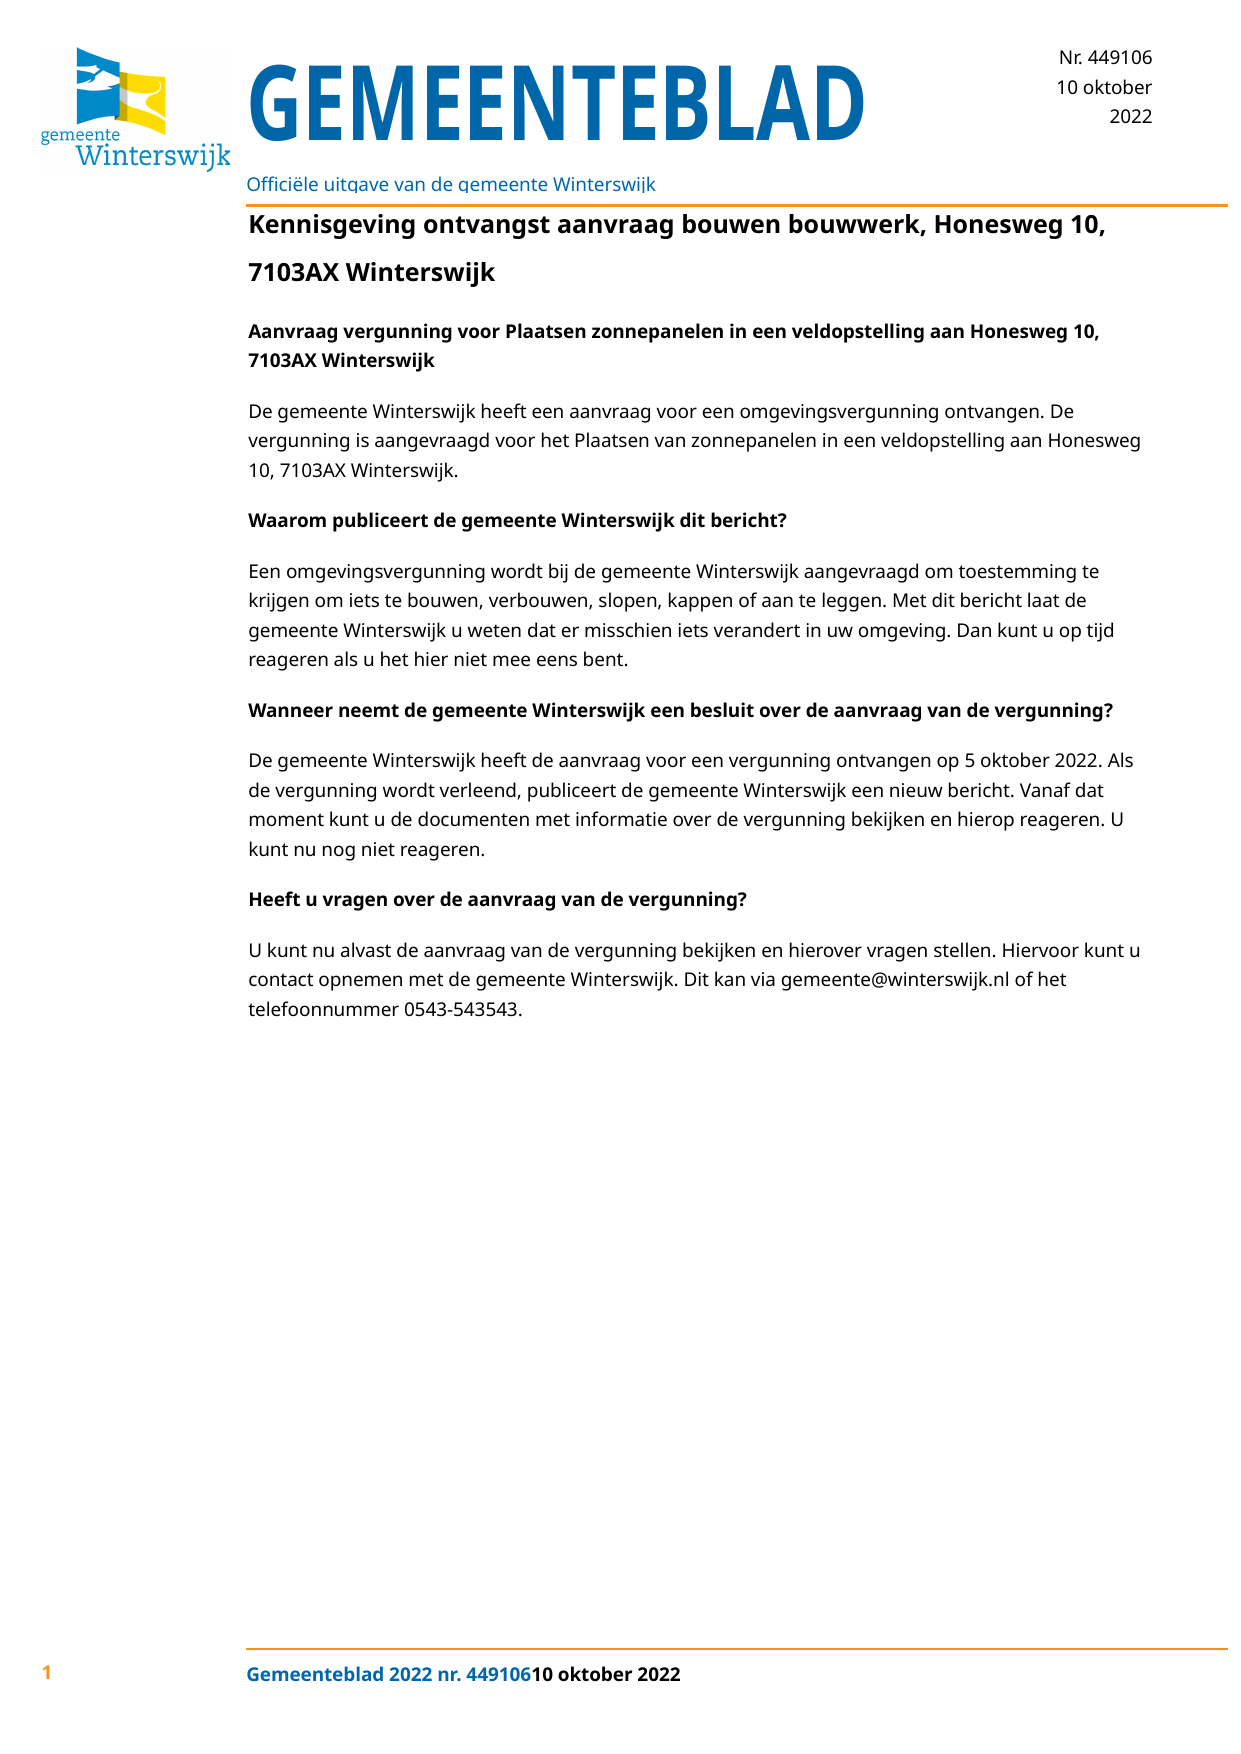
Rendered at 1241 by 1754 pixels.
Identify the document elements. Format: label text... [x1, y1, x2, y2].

text Wanneer neemt de gemeente Winterswijk een besluit over de aanvraag van de vergunning? [248, 697, 1152, 723]
picture [225, 153, 231, 162]
text Heeft u vragen over de aanvraag van de vergunning? [248, 887, 1152, 912]
picture [41, 47, 231, 172]
text De gemeente Winterswijk heeft de aanvraag voor een vergunning ontvangen op 5 oktober 2022. Als de vergunning wordt verleend, publiceert de gemeente Winterswijk een nieuw bericht. Vanaf dat moment kunt u de documenten met informatie over de vergunning bekijken en hierop reageren. U kunt nu nog niet reageren. [248, 747, 1152, 862]
text Waarom publiceert de gemeente Winterswijk dit bericht? [248, 507, 1152, 533]
text Kennisgeving ontvangst aanvraag bouwen bouwwerk, Honesweg 10, 7103AX Winterswijk [248, 207, 1152, 288]
text De gemeente Winterswijk heeft een aanvraag voor een omgevingsvergunning ontvangen. De vergunning is aangevraagd voor het Plaatsen van zonnepanelen in een veldopstelling aan Honesweg 10, 7103AX Winterswijk. [248, 398, 1152, 483]
text Aanvraag vergunning voor Plaatsen zonnepanelen in een veldopstelling aan Honesweg 10, 7103AX Winterswijk [248, 318, 1152, 373]
text U kunt nu alvast de aanvraag van de vergunning bekijken en hierover vragen stellen. Hiervoor kunt u contact opnemen met de gemeente Winterswijk. Dit kan via gemeente@winterswijk.nl of het telefoonnummer 0543-543543. [248, 937, 1152, 1022]
text Een omgevingsvergunning wordt bij de gemeente Winterswijk aangevraagd om toestemming te krijgen om iets te bouwen, verbouwen, slopen, kappen of aan te leggen. Met dit bericht laat de gemeente Winterswijk u weten dat er misschien iets verandert in uw omgeving. Dan kunt u op tijd reageren als u het hier niet mee eens bent. [248, 558, 1152, 672]
